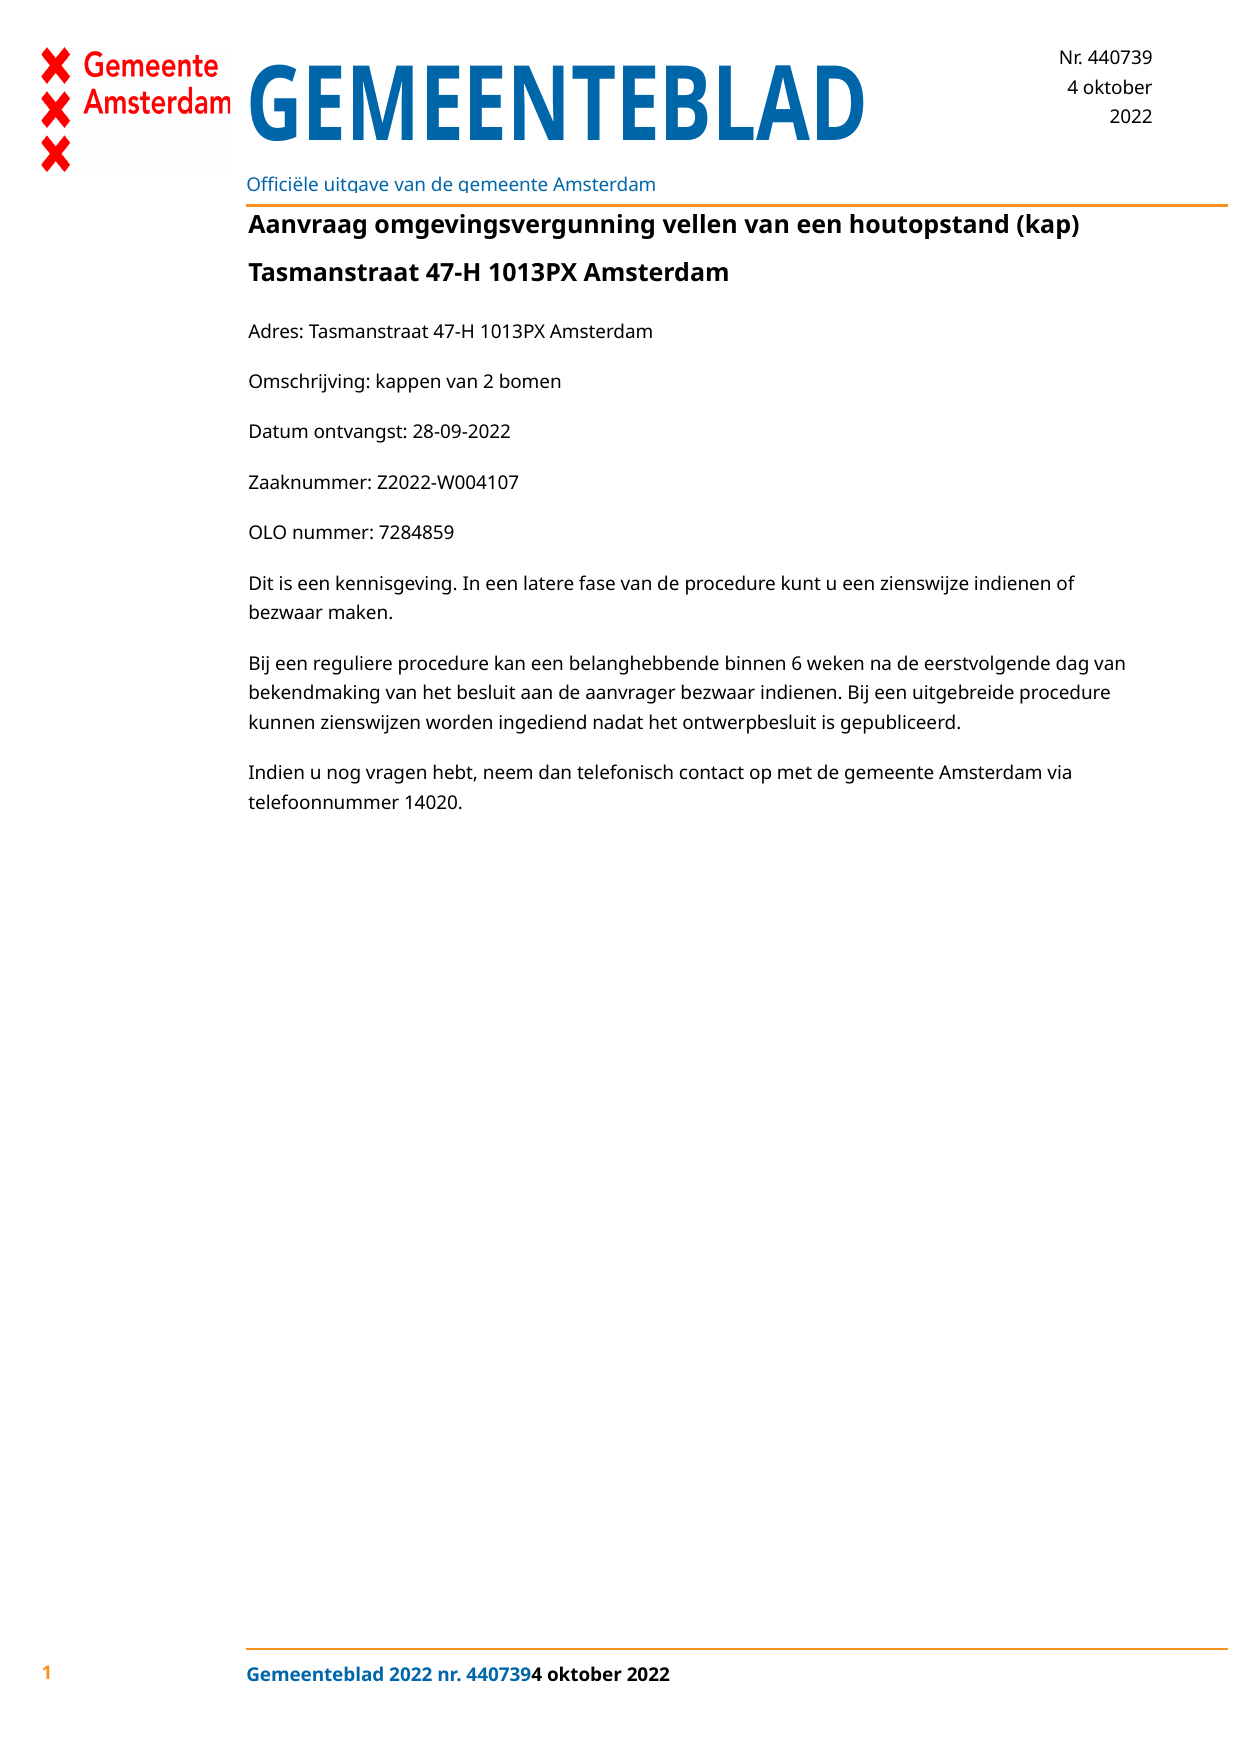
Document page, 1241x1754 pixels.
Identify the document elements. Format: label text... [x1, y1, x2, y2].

picture [41, 47, 231, 172]
text Bij een reguliere procedure kan een belanghebbende binnen 6 weken na de eerstvolgende dag van bekendmaking van het besluit aan de aanvrager bezwaar indienen. Bij een uitgebreide procedure kunnen zienswijzen worden ingediend nadat het ontwerpbesluit is gepubliceerd. [248, 650, 1152, 735]
text Aanvraag omgevingsvergunning vellen van een houtopstand (kap) Tasmanstraat 47-H 1013PX Amsterdam [248, 207, 1152, 288]
text Dit is een kennisgeving. In een latere fase van de procedure kunt u een zienswijze indienen of bezwaar maken. [248, 570, 1152, 625]
text Zaaknummer: Z2022-W004107 [248, 469, 1152, 495]
text Omschrijving: kappen van 2 bomen [248, 368, 1152, 394]
text Adres: Tasmanstraat 47-H 1013PX Amsterdam [248, 318, 1152, 344]
text Indien u nog vragen hebt, neem dan telefonisch contact op met de gemeente Amsterdam via telefoonnummer 14020. [248, 759, 1152, 815]
text OLO nummer: 7284859 [248, 519, 1152, 545]
text Datum ontvangst: 28-09-2022 [248, 419, 1152, 444]
